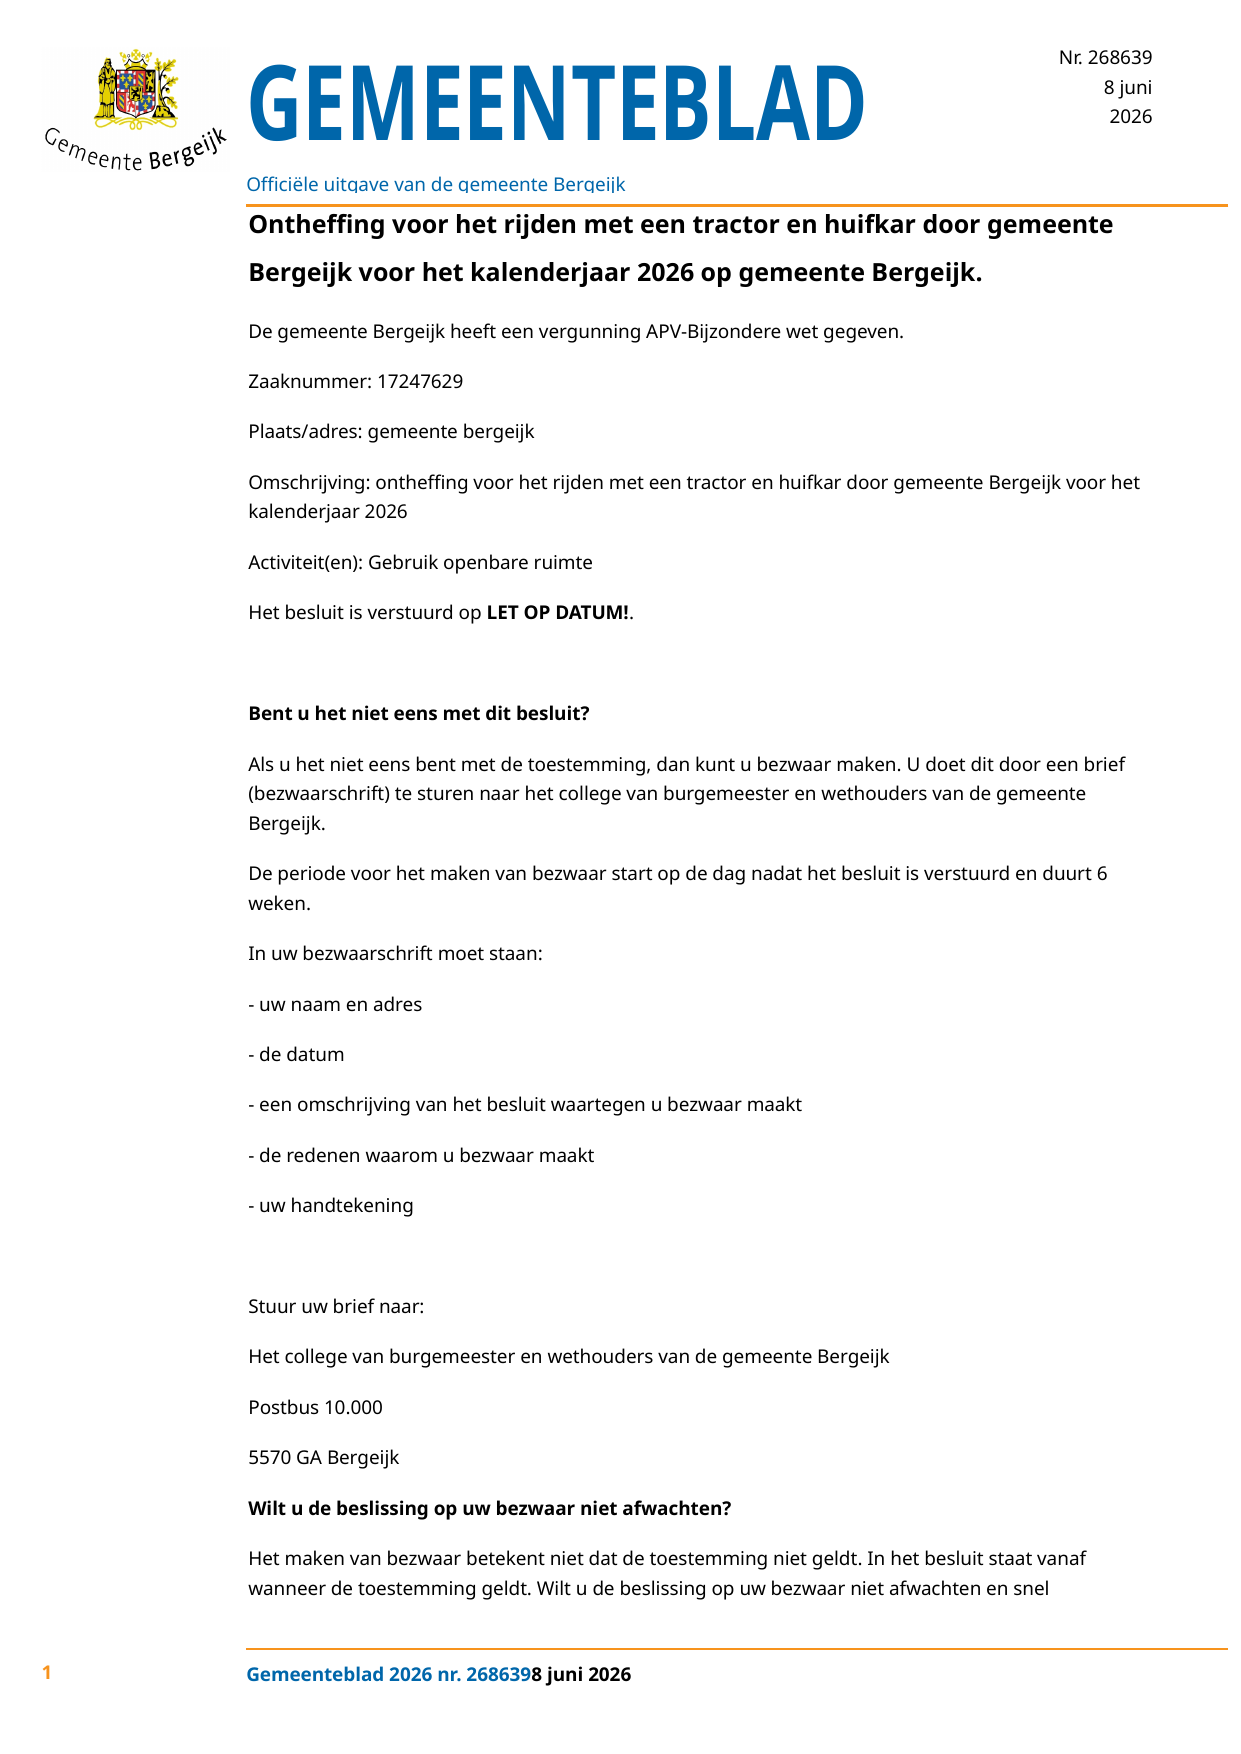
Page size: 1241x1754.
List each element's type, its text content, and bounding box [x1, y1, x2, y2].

text Wilt u de beslissing op uw bezwaar niet afwachten? [248, 1495, 1152, 1521]
text Bent u het niet eens met dit besluit? [248, 700, 1152, 726]
text Plaats/adres: gemeente bergeijk [248, 419, 1152, 444]
text Als u het niet eens bent met de toestemming, dan kunt u bezwaar maken. U doet dit door een brief (bezwaarschrift) te sturen naar het college van burgemeester en wethouders van de gemeente Bergeijk. [248, 751, 1152, 836]
text Ontheffing voor het rijden met een tractor en huifkar door gemeente Bergeijk voor het kalenderjaar 2026 op gemeente Bergeijk. [248, 207, 1152, 288]
text De gemeente Bergeijk heeft een vergunning APV-Bijzondere wet gegeven. [248, 318, 1152, 344]
picture [41, 47, 231, 172]
text Het maken van bezwaar betekent niet dat de toestemming niet geldt. In het besluit staat vanaf wanneer de toestemming geldt. Wilt u de beslissing op uw bezwaar niet afwachten en snel [248, 1545, 1152, 1601]
text - uw handtekening [248, 1192, 1152, 1218]
text Het college van burgemeester en wethouders van de gemeente Bergeijk [248, 1344, 1152, 1369]
text Postbus 10.000 [248, 1394, 1152, 1420]
text De periode voor het maken van bezwaar start op de dag nadat het besluit is verstuurd en duurt 6 weken. [248, 860, 1152, 916]
text - de datum [248, 1041, 1152, 1067]
text - een omschrijving van het besluit waartegen u bezwaar maakt [248, 1092, 1152, 1117]
text - de redenen waarom u bezwaar maakt [248, 1142, 1152, 1168]
text In uw bezwaarschrift moet staan: [248, 940, 1152, 966]
text 5570 GA Bergeijk [248, 1444, 1152, 1470]
text Activiteit(en): Gebruik openbare ruimte [248, 549, 1152, 575]
text Zaaknummer: 17247629 [248, 368, 1152, 394]
text Stuur uw brief naar: [248, 1293, 1152, 1319]
text Omschrijving: ontheffing voor het rijden met een tractor en huifkar door gemeente Bergeijk voor het kalenderjaar 2026 [248, 469, 1152, 524]
text - uw naam en adres [248, 991, 1152, 1017]
text Het besluit is verstuurd op LET OP DATUM!. [248, 599, 1152, 625]
